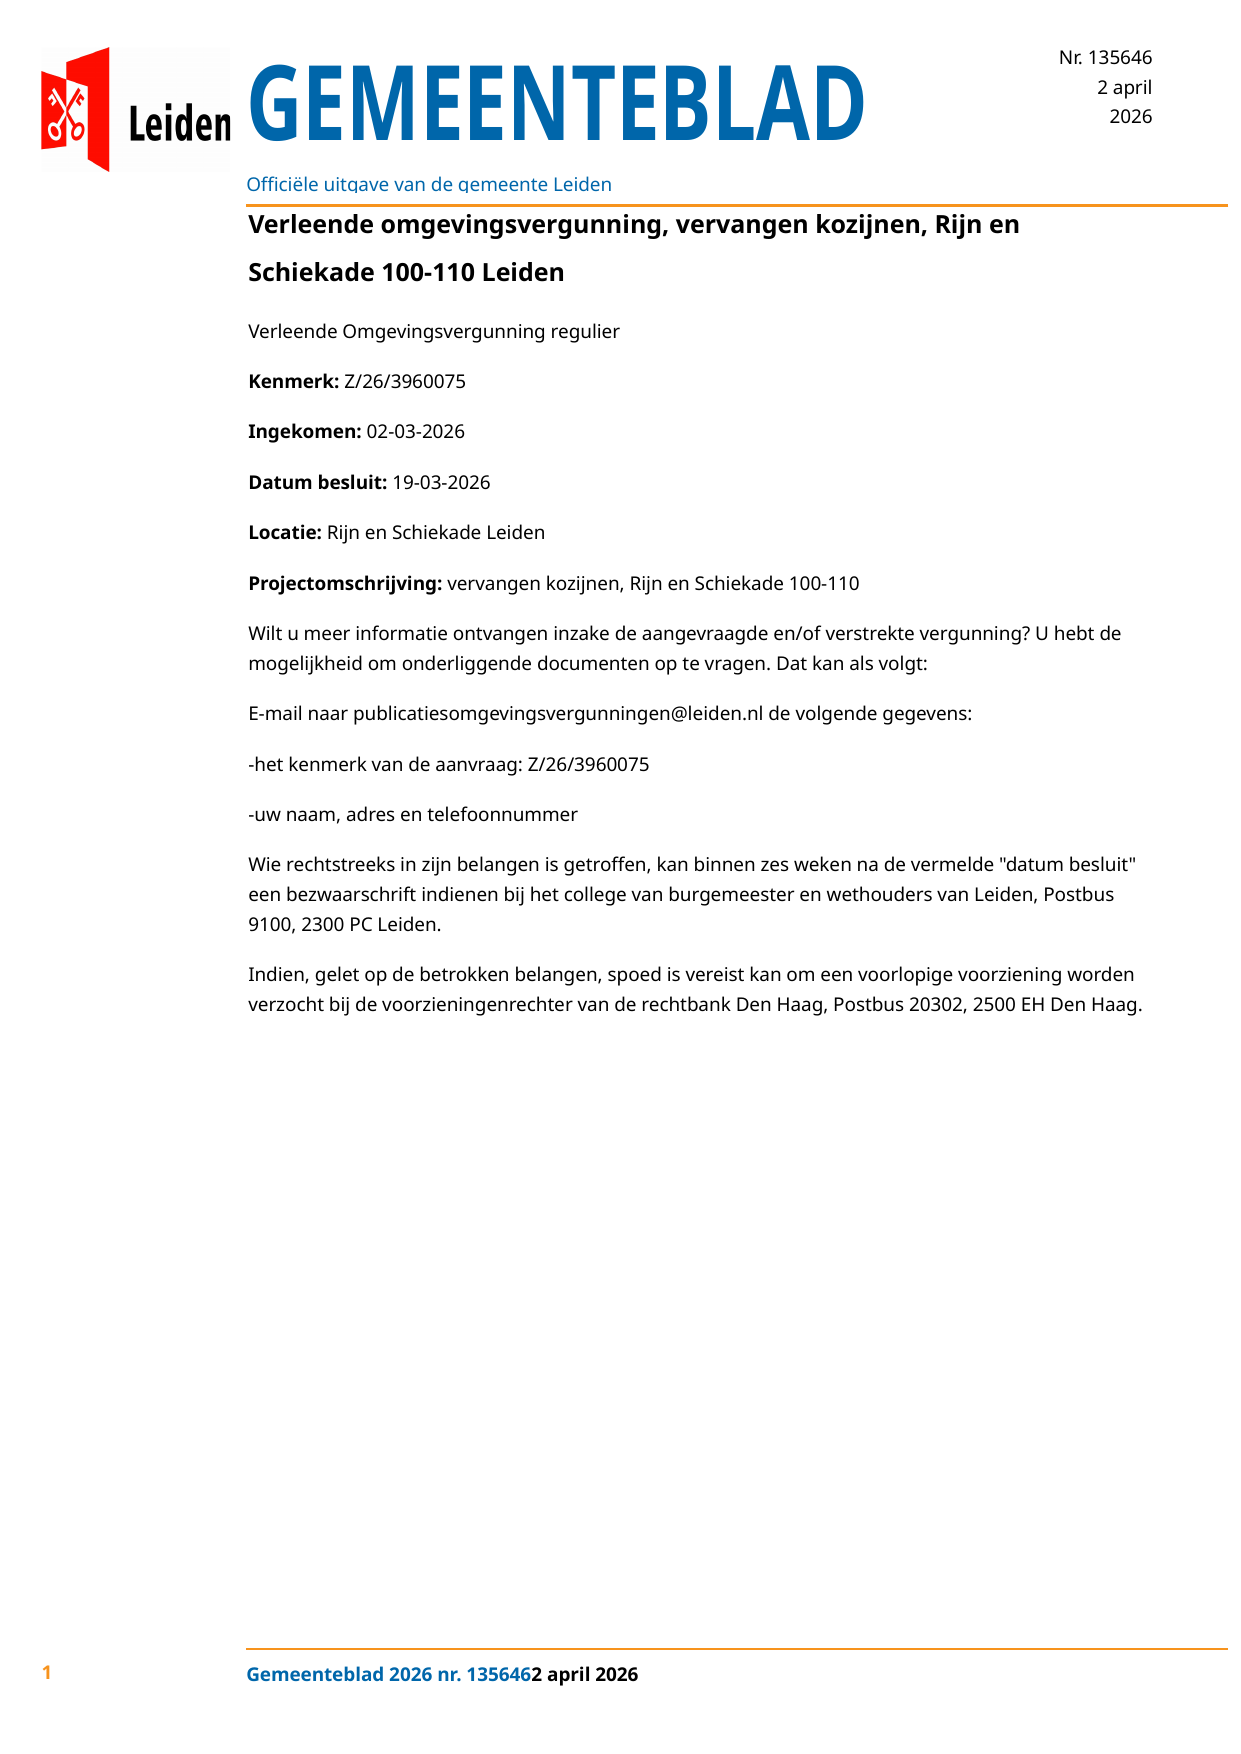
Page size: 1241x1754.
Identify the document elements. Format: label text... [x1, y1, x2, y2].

text Projectomschrijving: vervangen kozijnen, Rijn en Schiekade 100-110 [248, 570, 1152, 596]
text Verleende Omgevingsvergunning regulier [248, 318, 1152, 344]
text Kenmerk: Z/26/3960075 [248, 368, 1152, 394]
text Ingekomen: 02-03-2026 [248, 419, 1152, 444]
text Wilt u meer informatie ontvangen inzake de aangevraagde en/of verstrekte vergunning? U hebt de mogelijkheid om onderliggende documenten op te vragen. Dat kan als volgt: [248, 620, 1152, 676]
text Datum besluit: 19-03-2026 [248, 469, 1152, 495]
picture [41, 47, 231, 172]
text Indien, gelet op de betrokken belangen, spoed is vereist kan om een voorlopige voorziening worden verzocht bij de voorzieningenrechter van de rechtbank Den Haag, Postbus 20302, 2500 EH Den Haag. [248, 961, 1152, 1017]
text E-mail naar publicatiesomgevingsvergunningen@leiden.nl de volgende gegevens: [248, 700, 1152, 726]
text -uw naam, adres en telefoonnummer [248, 801, 1152, 827]
text Locatie: Rijn en Schiekade Leiden [248, 519, 1152, 545]
text Wie rechtstreeks in zijn belangen is getroffen, kan binnen zes weken na de vermelde "datum besluit" een bezwaarschrift indienen bij het college van burgemeester en wethouders van Leiden, Postbus 9100, 2300 PC Leiden. [248, 852, 1152, 937]
text -het kenmerk van de aanvraag: Z/26/3960075 [248, 751, 1152, 777]
text Verleende omgevingsvergunning, vervangen kozijnen, Rijn en Schiekade 100-110 Leiden [248, 207, 1152, 288]
